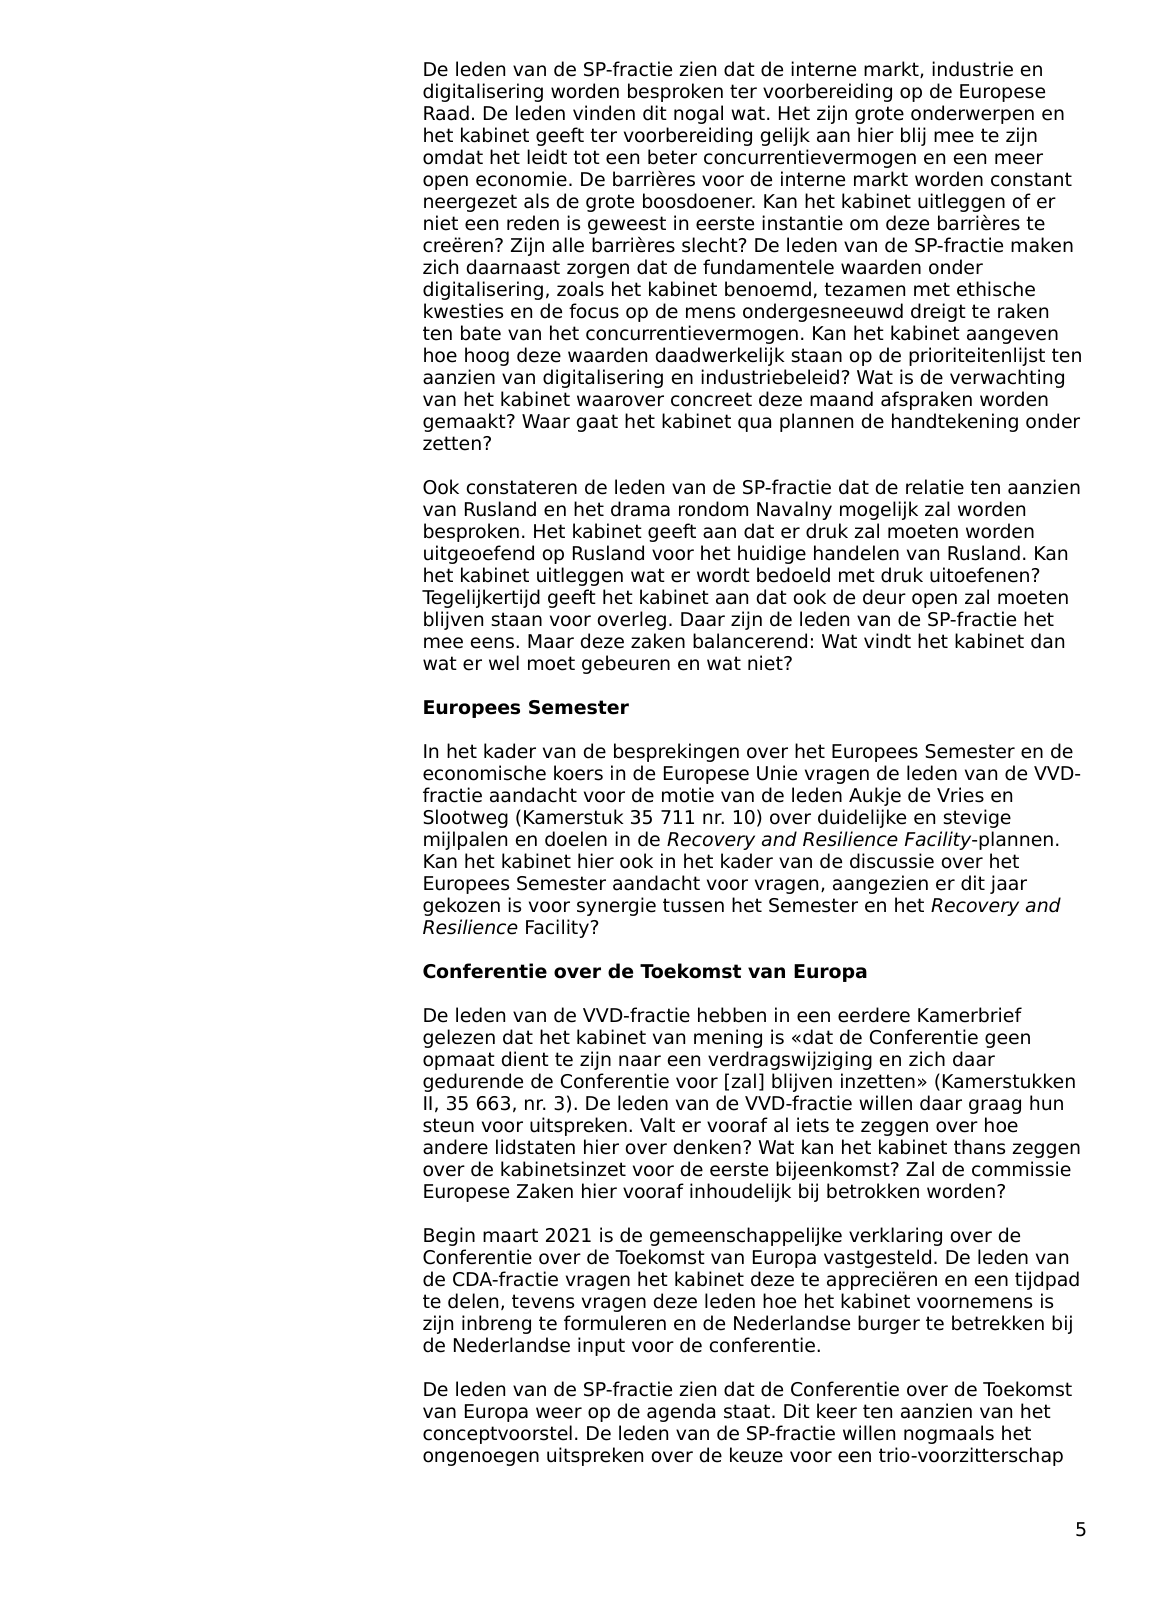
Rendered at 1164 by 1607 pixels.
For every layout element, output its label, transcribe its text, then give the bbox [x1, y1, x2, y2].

text De leden van de SP-fractie zien dat de interne markt, industrie en digitalisering worden besproken ter voorbereiding op de Europese Raad. De leden vinden dit nogal wat. Het zijn grote onderwerpen en het kabinet geeft ter voorbereiding gelijk aan hier blij mee te zijn omdat het leidt tot een beter concurrentievermogen en een meer open economie. De barrières voor de interne markt worden constant neergezet als de grote boosdoener. Kan het kabinet uitleggen of er niet een reden is geweest in eerste instantie om deze barrières te creëren? Zijn alle barrières slecht? De leden van de SP-fractie maken zich daarnaast zorgen dat de fundamentele waarden onder digitalisering, zoals het kabinet benoemd, tezamen met ethische kwesties en de focus op de mens ondergesneeuwd dreigt te raken ten bate van het concurrentievermogen. Kan het kabinet aangeven hoe hoog deze waarden daadwerkelijk staan op de prioriteitenlijst ten aanzien van digitalisering en industriebeleid? Wat is de verwachting van het kabinet waarover concreet deze maand afspraken worden gemaakt? Waar gaat het kabinet qua plannen de handtekening onder zetten? [422, 59, 1087, 455]
subtitle Conferentie over de Toekomst van Europa [422, 961, 1087, 983]
text In het kader van de besprekingen over het Europees Semester en de economische koers in de Europese Unie vragen de leden van de VVD-fractie aandacht voor de motie van de leden Aukje de Vries en Slootweg (Kamerstuk 35 711 nr. 10) over duidelijke en stevige mijlpalen en doelen in de Recovery and Resilience Facility-plannen. Kan het kabinet hier ook in het kader van de discussie over het Europees Semester aandacht voor vragen, aangezien er dit jaar gekozen is voor synergie tussen het Semester en het Recovery and Resilience Facility? [422, 741, 1087, 939]
text De leden van de VVD-fractie hebben in een eerdere Kamerbrief gelezen dat het kabinet van mening is «dat de Conferentie geen opmaat dient te zijn naar een verdragswijziging en zich daar gedurende de Conferentie voor [zal] blijven inzetten» (Kamerstukken II, 35 663, nr. 3). De leden van de VVD-fractie willen daar graag hun steun voor uitspreken. Valt er vooraf al iets te zeggen over hoe andere lidstaten hier over denken? Wat kan het kabinet thans zeggen over de kabinetsinzet voor de eerste bijeenkomst? Zal de commissie Europese Zaken hier vooraf inhoudelijk bij betrokken worden? [422, 1005, 1087, 1203]
subtitle Europees Semester [422, 697, 1087, 719]
text Ook constateren de leden van de SP-fractie dat de relatie ten aanzien van Rusland en het drama rondom Navalny mogelijk zal worden besproken. Het kabinet geeft aan dat er druk zal moeten worden uitgeoefend op Rusland voor het huidige handelen van Rusland. Kan het kabinet uitleggen wat er wordt bedoeld met druk uitoefenen? Tegelijkertijd geeft het kabinet aan dat ook de deur open zal moeten blijven staan voor overleg. Daar zijn de leden van de SP-fractie het mee eens. Maar deze zaken balancerend: Wat vindt het kabinet dan wat er wel moet gebeuren en wat niet? [422, 477, 1087, 675]
text Begin maart 2021 is de gemeenschappelijke verklaring over de Conferentie over de Toekomst van Europa vastgesteld. De leden van de CDA-fractie vragen het kabinet deze te appreciëren en een tijdpad te delen, tevens vragen deze leden hoe het kabinet voornemens is zijn inbreng te formuleren en de Nederlandse burger te betrekken bij de Nederlandse input voor de conferentie. [422, 1225, 1087, 1357]
text De leden van de SP-fractie zien dat de Conferentie over de Toekomst van Europa weer op de agenda staat. Dit keer ten aanzien van het conceptvoorstel. De leden van de SP-fractie willen nogmaals het ongenoegen uitspreken over de keuze voor een trio-voorzitterschap [422, 1379, 1087, 1467]
